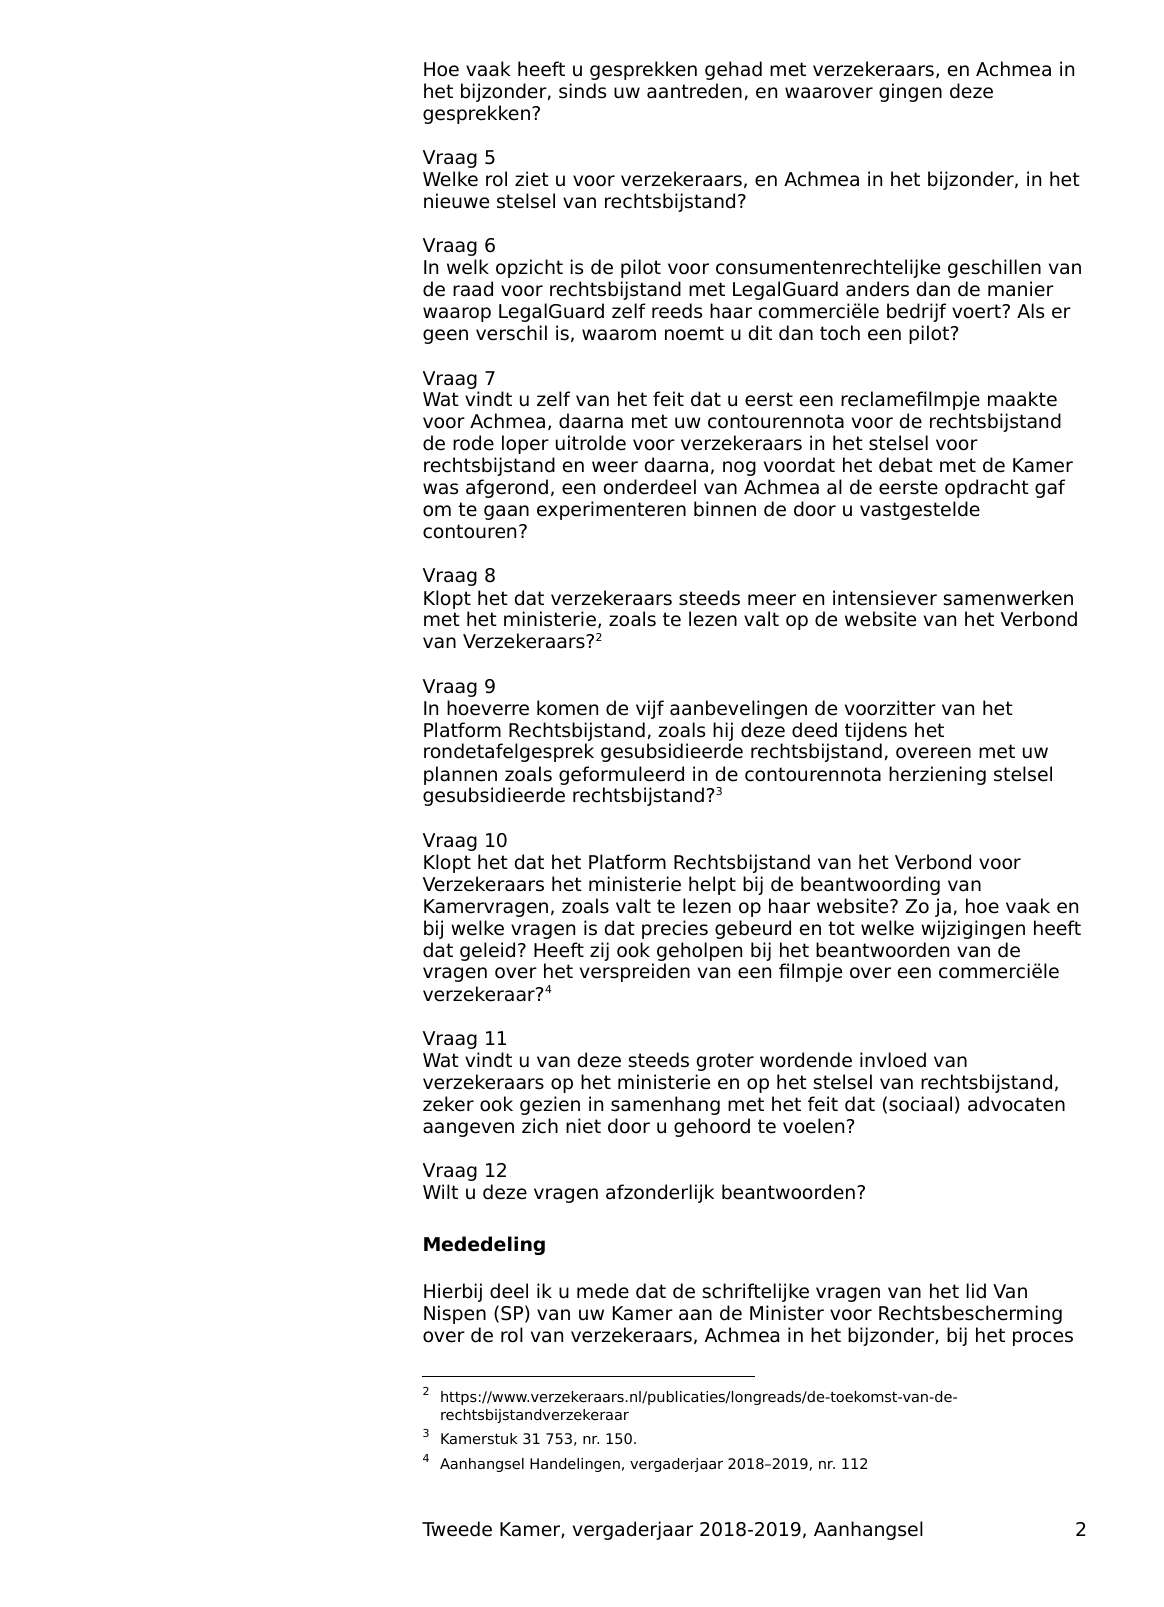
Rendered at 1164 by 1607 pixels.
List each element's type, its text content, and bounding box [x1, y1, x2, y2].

text Klopt het dat het Platform Rechtsbijstand van het Verbond voor Verzekeraars het ministerie helpt bij de beantwoording van Kamervragen, zoals valt te lezen op haar website? Zo ja, hoe vaak en bij welke vragen is dat precies gebeurd en tot welke wijzigingen heeft dat geleid? Heeft zij ook geholpen bij het beantwoorden van de vragen over het verspreiden van een filmpje over een commerciële verzekeraar? [422, 852, 1087, 1005]
text In welk opzicht is de pilot voor consumentenrechtelijke geschillen van de raad voor rechtsbijstand met LegalGuard anders dan de manier waarop LegalGuard zelf reeds haar commerciële bedrijf voert? Als er geen verschil is, waarom noemt u dit dan toch een pilot? [422, 257, 1087, 345]
text Vraag 5 [422, 147, 1087, 169]
text Wilt u deze vragen afzonderlijk beantwoorden? [422, 1182, 1087, 1204]
text In hoeverre komen de vijf aanbevelingen de voorzitter van het Platform Rechtsbijstand, zoals hij deze deed tijdens het rondetafelgesprek gesubsidieerde rechtsbijstand, overeen met uw plannen zoals geformuleerd in de contourennota herziening stelsel gesubsidieerde rechtsbijstand? [422, 697, 1087, 807]
text Wat vindt u van deze steeds groter wordende invloed van verzekeraars op het ministerie en op het stelsel van rechtsbijstand, zeker ook gezien in samenhang met het feit dat (sociaal) advocaten aangeven zich niet door u gehoord te voelen? [422, 1049, 1087, 1137]
text Hoe vaak heeft u gesprekken gehad met verzekeraars, en Achmea in het bijzonder, sinds uw aantreden, en waarover gingen deze gesprekken? [422, 59, 1087, 125]
text Vraag 8 [422, 565, 1087, 587]
text Vraag 9 [422, 676, 1087, 697]
text Welke rol ziet u voor verzekeraars, en Achmea in het bijzonder, in het nieuwe stelsel van rechtsbijstand? [422, 169, 1087, 213]
text Wat vindt u zelf van het feit dat u eerst een reclamefilmpje maakte voor Achmea, daarna met uw contourennota voor de rechtsbijstand de rode loper uitrolde voor verzekeraars in het stelsel voor rechtsbijstand en weer daarna, nog voordat het debat met de Kamer was afgerond, een onderdeel van Achmea al de eerste opdracht gaf om te gaan experimenteren binnen de door u vastgestelde contouren? [422, 389, 1087, 543]
text Vraag 10 [422, 829, 1087, 852]
text Kamerstuk 31 753, nr. 150. [422, 1427, 1087, 1449]
subtitle Mededeling [422, 1234, 1087, 1256]
text https://www.verzekeraars.nl/publicaties/longreads/de-toekomst-van-de-rechtsbijstandverzekeraar [422, 1385, 1087, 1424]
text Vraag 6 [422, 235, 1087, 257]
text Aanhangsel Handelingen, vergaderjaar 2018–2019, nr. 112 [422, 1452, 1087, 1474]
text Klopt het dat verzekeraars steeds meer en intensiever samenwerken met het ministerie, zoals te lezen valt op de website van het Verbond van Verzekeraars? [422, 587, 1087, 653]
text Vraag 12 [422, 1160, 1087, 1182]
text Vraag 7 [422, 367, 1087, 389]
text Hierbij deel ik u mede dat de schriftelijke vragen van het lid Van Nispen (SP) van uw Kamer aan de Minister voor Rechtsbescherming over de rol van verzekeraars, Achmea in het bijzonder, bij het proces [422, 1281, 1087, 1347]
text Vraag 11 [422, 1028, 1087, 1049]
